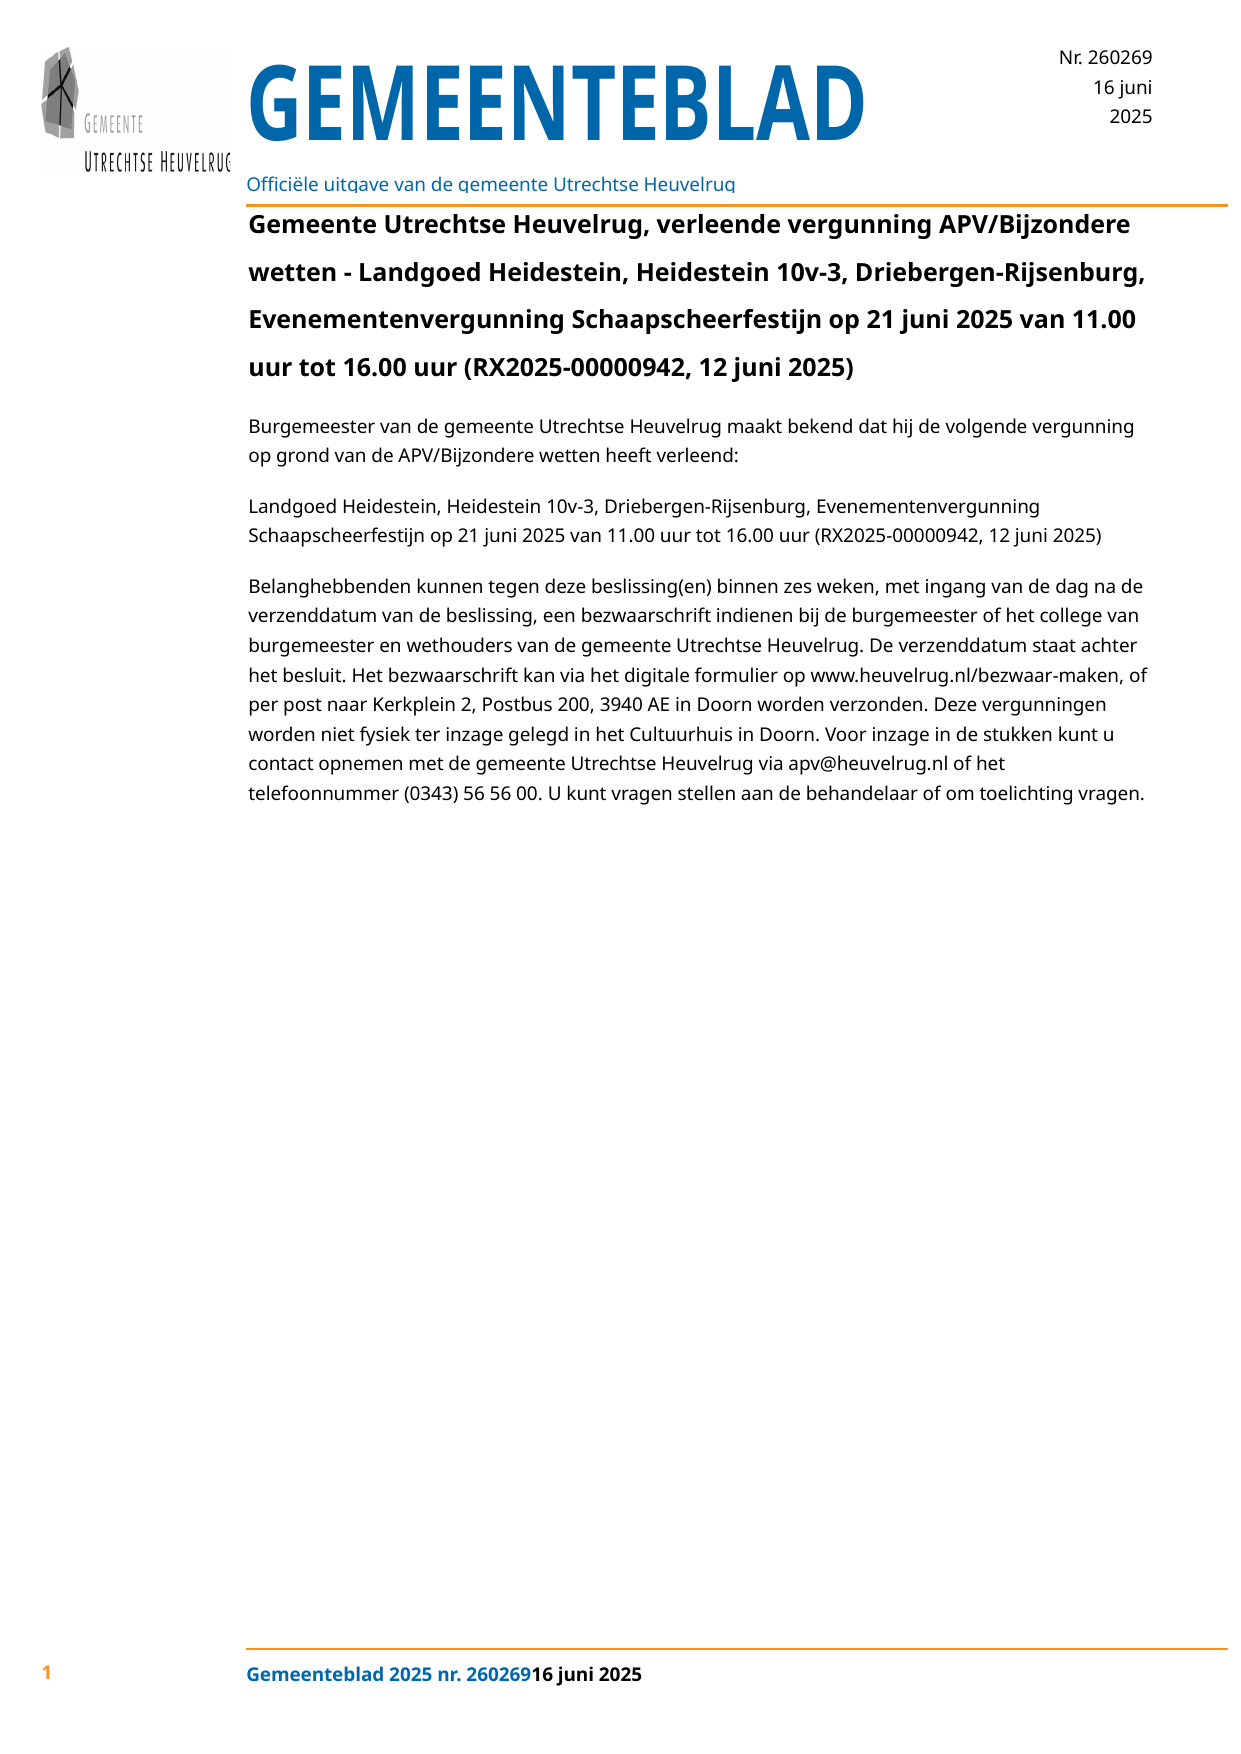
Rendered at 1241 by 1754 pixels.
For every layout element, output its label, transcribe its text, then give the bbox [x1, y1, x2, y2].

text Gemeente Utrechtse Heuvelrug, verleende vergunning APV/Bijzondere wetten - Landgoed Heidestein, Heidestein 10v-3, Driebergen-Rijsenburg, Evenementenvergunning Schaapscheerfestijn op 21 juni 2025 van 11.00 uur tot 16.00 uur (RX2025-00000942, 12 juni 2025) [248, 207, 1152, 384]
text Landgoed Heidestein, Heidestein 10v-3, Driebergen-Rijsenburg, Evenementenvergunning Schaapscheerfestijn op 21 juni 2025 van 11.00 uur tot 16.00 uur (RX2025-00000942, 12 juni 2025) [248, 493, 1152, 548]
text Burgemeester van de gemeente Utrechtse Heuvelrug maakt bekend dat hij de volgende vergunning op grond van de APV/Bijzondere wetten heeft verleend: [248, 413, 1152, 468]
picture [41, 47, 231, 172]
text Belanghebbenden kunnen tegen deze beslissing(en) binnen zes weken, met ingang van de dag na de verzenddatum van de beslissing, een bezwaarschrift indienen bij de burgemeester of het college van burgemeester en wethouders van de gemeente Utrechtse Heuvelrug. De verzenddatum staat achter het besluit. Het bezwaarschrift kan via het digitale formulier op www.heuvelrug.nl/bezwaar-maken, of per post naar Kerkplein 2, Postbus 200, 3940 AE in Doorn worden verzonden. Deze vergunningen worden niet fysiek ter inzage gelegd in het Cultuurhuis in Doorn. Voor inzage in de stukken kunt u contact opnemen met de gemeente Utrechtse Heuvelrug via apv@heuvelrug.nl of het telefoonnummer (0343) 56 56 00. U kunt vragen stellen aan de behandelaar of om toelichting vragen. [248, 573, 1152, 806]
